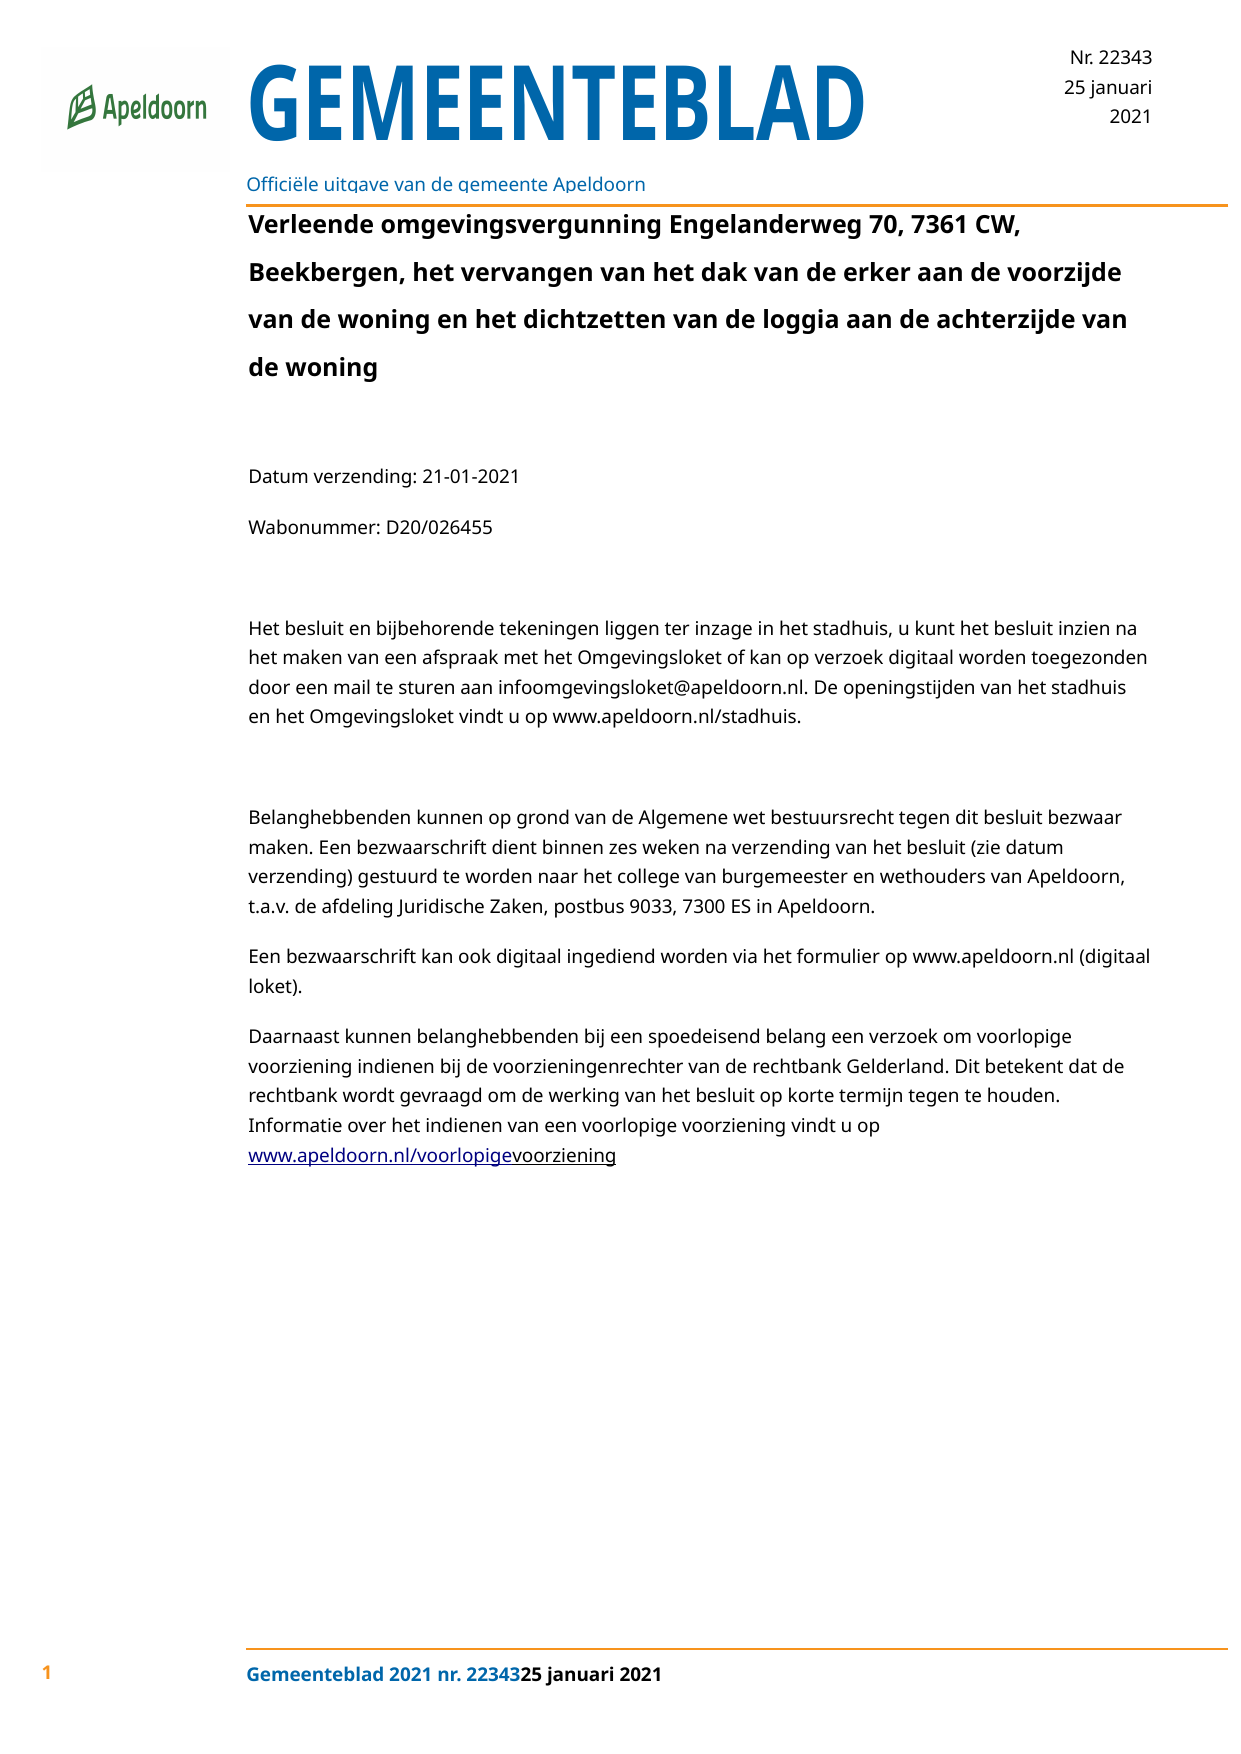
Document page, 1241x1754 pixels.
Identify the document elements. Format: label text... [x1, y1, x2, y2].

text Verleende omgevingsvergunning Engelanderweg 70, 7361 CW, Beekbergen, het vervangen van het dak van de erker aan de voorzijde van de woning en het dichtzetten van de loggia aan de achterzijde van de woning [248, 207, 1152, 384]
text Het besluit en bijbehorende tekeningen liggen ter inzage in het stadhuis, u kunt het besluit inzien na het maken van een afspraak met het Omgevingsloket of kan op verzoek digitaal worden toegezonden door een mail te sturen aan infoomgevingsloket@apeldoorn.nl. De openingstijden van het stadhuis en het Omgevingsloket vindt u op www.apeldoorn.nl/stadhuis. [248, 615, 1152, 729]
picture [41, 47, 231, 172]
text Daarnaast kunnen belanghebbenden bij een spoedeisend belang een verzoek om voorlopige voorziening indienen bij de voorzieningenrechter van de rechtbank Gelderland. Dit betekent dat de rechtbank wordt gevraagd om de werking van het besluit op korte termijn tegen te houden. Informatie over het indienen van een voorlopige voorziening vindt u op www.apeldoorn.nl/voorlopigevoorziening [248, 1023, 1152, 1168]
text Belanghebbenden kunnen op grond van de Algemene wet bestuursrecht tegen dit besluit bezwaar maken. Een bezwaarschrift dient binnen zes weken na verzending van het besluit (zie datum verzending) gestuurd te worden naar het college van burgemeester en wethouders van Apeldoorn, t.a.v. de afdeling Juridische Zaken, postbus 9033, 7300 ES in Apeldoorn. [248, 804, 1152, 919]
text Datum verzending: 21-01-2021 [248, 463, 1152, 489]
text Wabonummer: D20/026455 [248, 514, 1152, 540]
text Een bezwaarschrift kan ook digitaal ingediend worden via het formulier op www.apeldoorn.nl (digitaal loket). [248, 943, 1152, 999]
